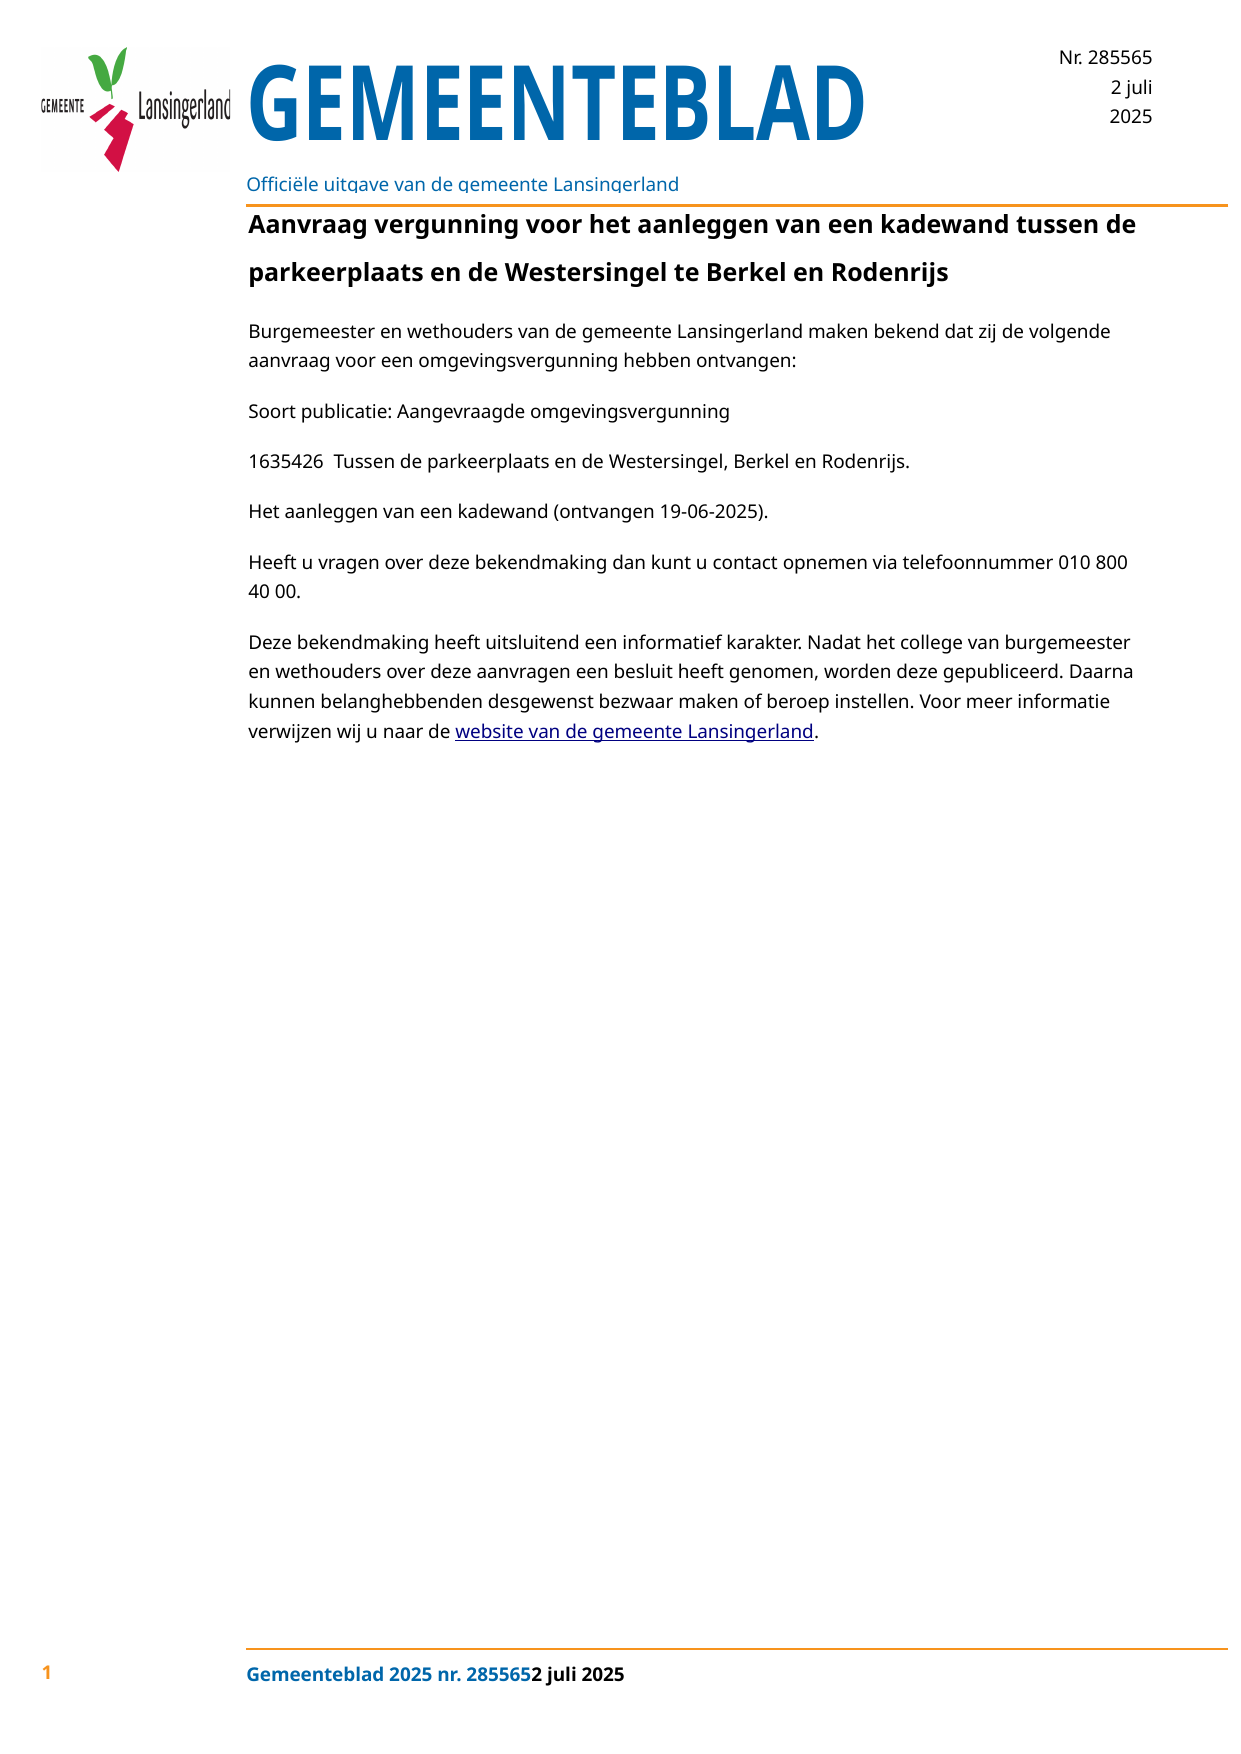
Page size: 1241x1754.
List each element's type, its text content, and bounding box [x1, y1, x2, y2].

text Deze bekendmaking heeft uitsluitend een informatief karakter. Nadat het college van burgemeester en wethouders over deze aanvragen een besluit heeft genomen, worden deze gepubliceerd. Daarna kunnen belanghebbenden desgewenst bezwaar maken of beroep instellen. Voor meer informatie verwijzen wij u naar de website van de gemeente Lansingerland. [248, 629, 1152, 744]
text 1635426 Tussen de parkeerplaats en de Westersingel, Berkel en Rodenrijs. [248, 448, 1152, 474]
text Burgemeester en wethouders van de gemeente Lansingerland maken bekend dat zij de volgende aanvraag voor een omgevingsvergunning hebben ontvangen: [248, 318, 1152, 373]
picture [41, 47, 231, 172]
text Aanvraag vergunning voor het aanleggen van een kadewand tussen de parkeerplaats en de Westersingel te Berkel en Rodenrijs [248, 207, 1152, 288]
text Het aanleggen van een kadewand (ontvangen 19-06-2025). [248, 499, 1152, 524]
text Soort publicatie: Aangevraagde omgevingsvergunning [248, 398, 1152, 424]
text Heeft u vragen over deze bekendmaking dan kunt u contact opnemen via telefoonnummer 010 800 40 00. [248, 549, 1152, 604]
